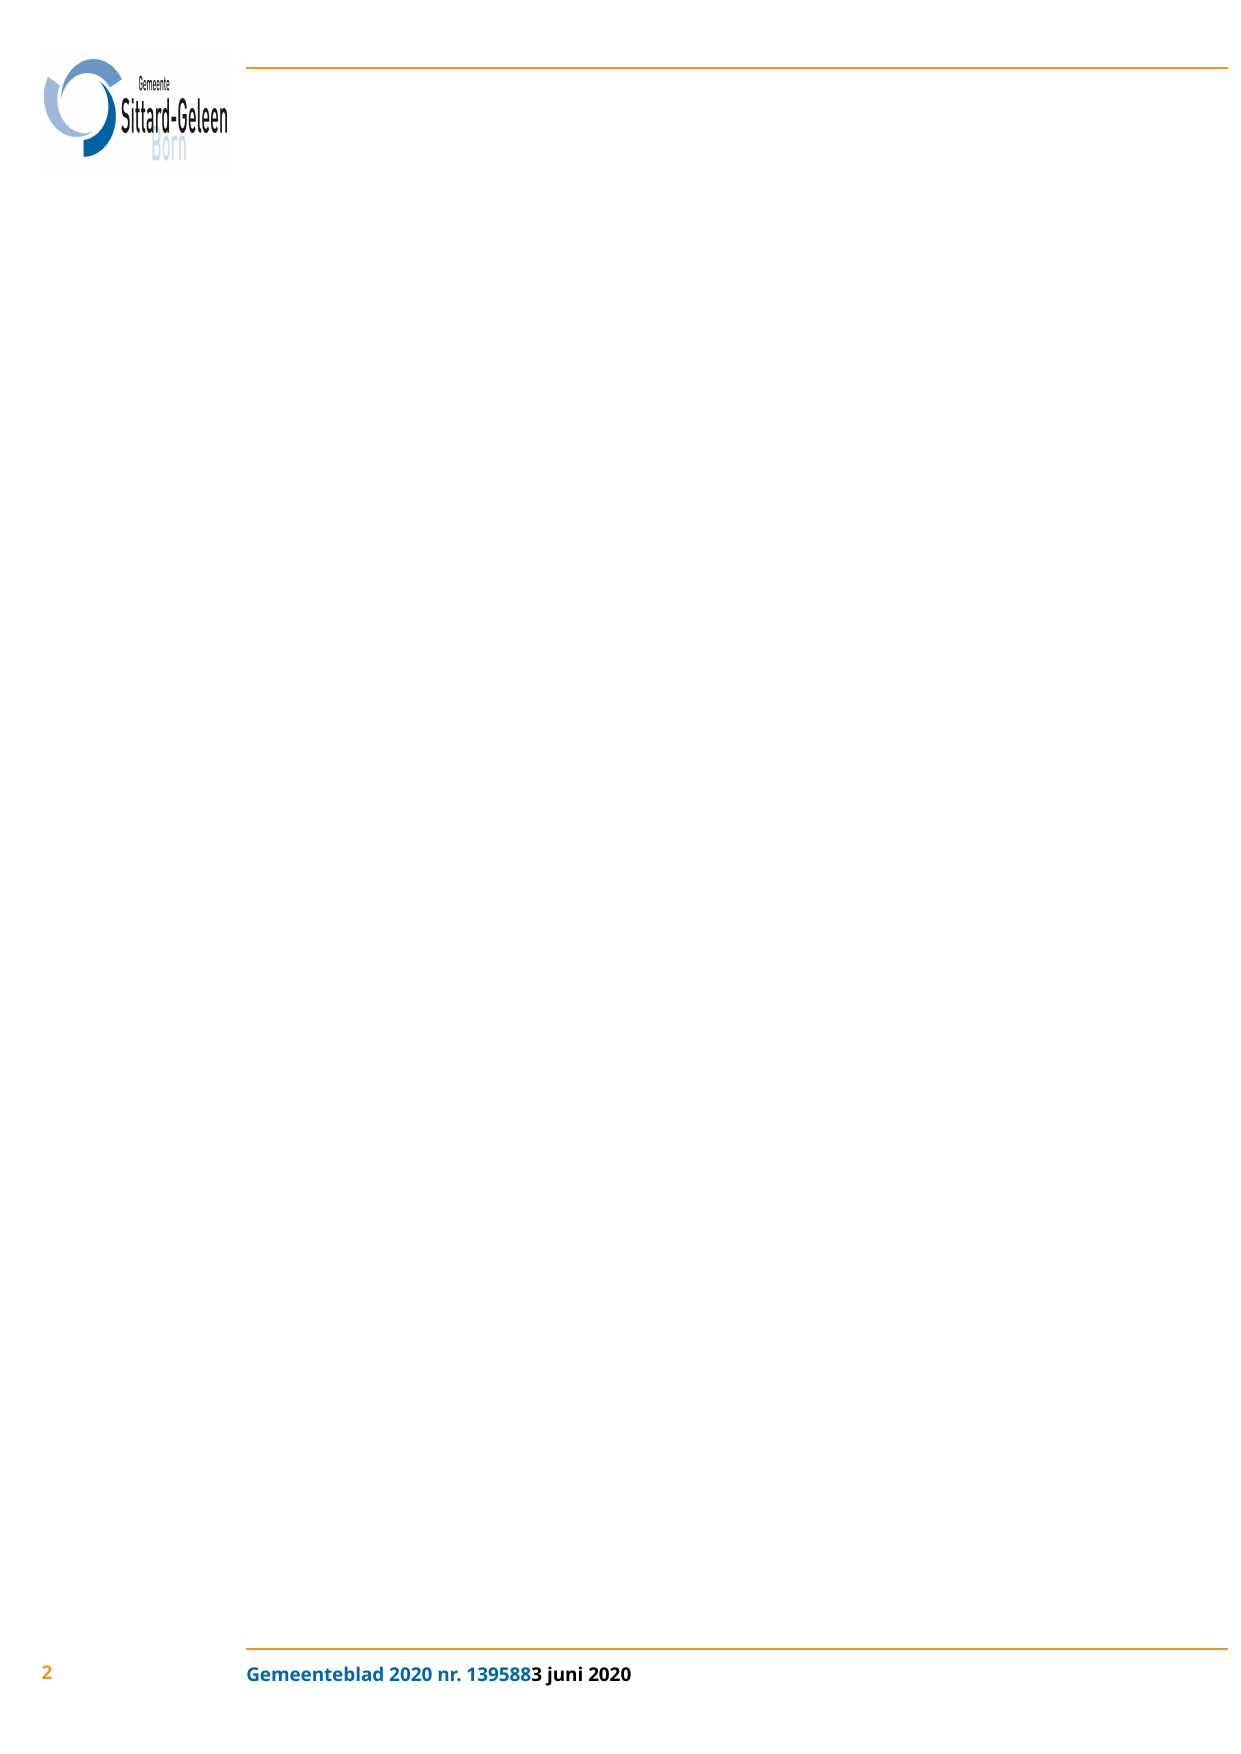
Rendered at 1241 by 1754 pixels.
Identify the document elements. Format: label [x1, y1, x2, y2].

picture [41, 47, 231, 172]
